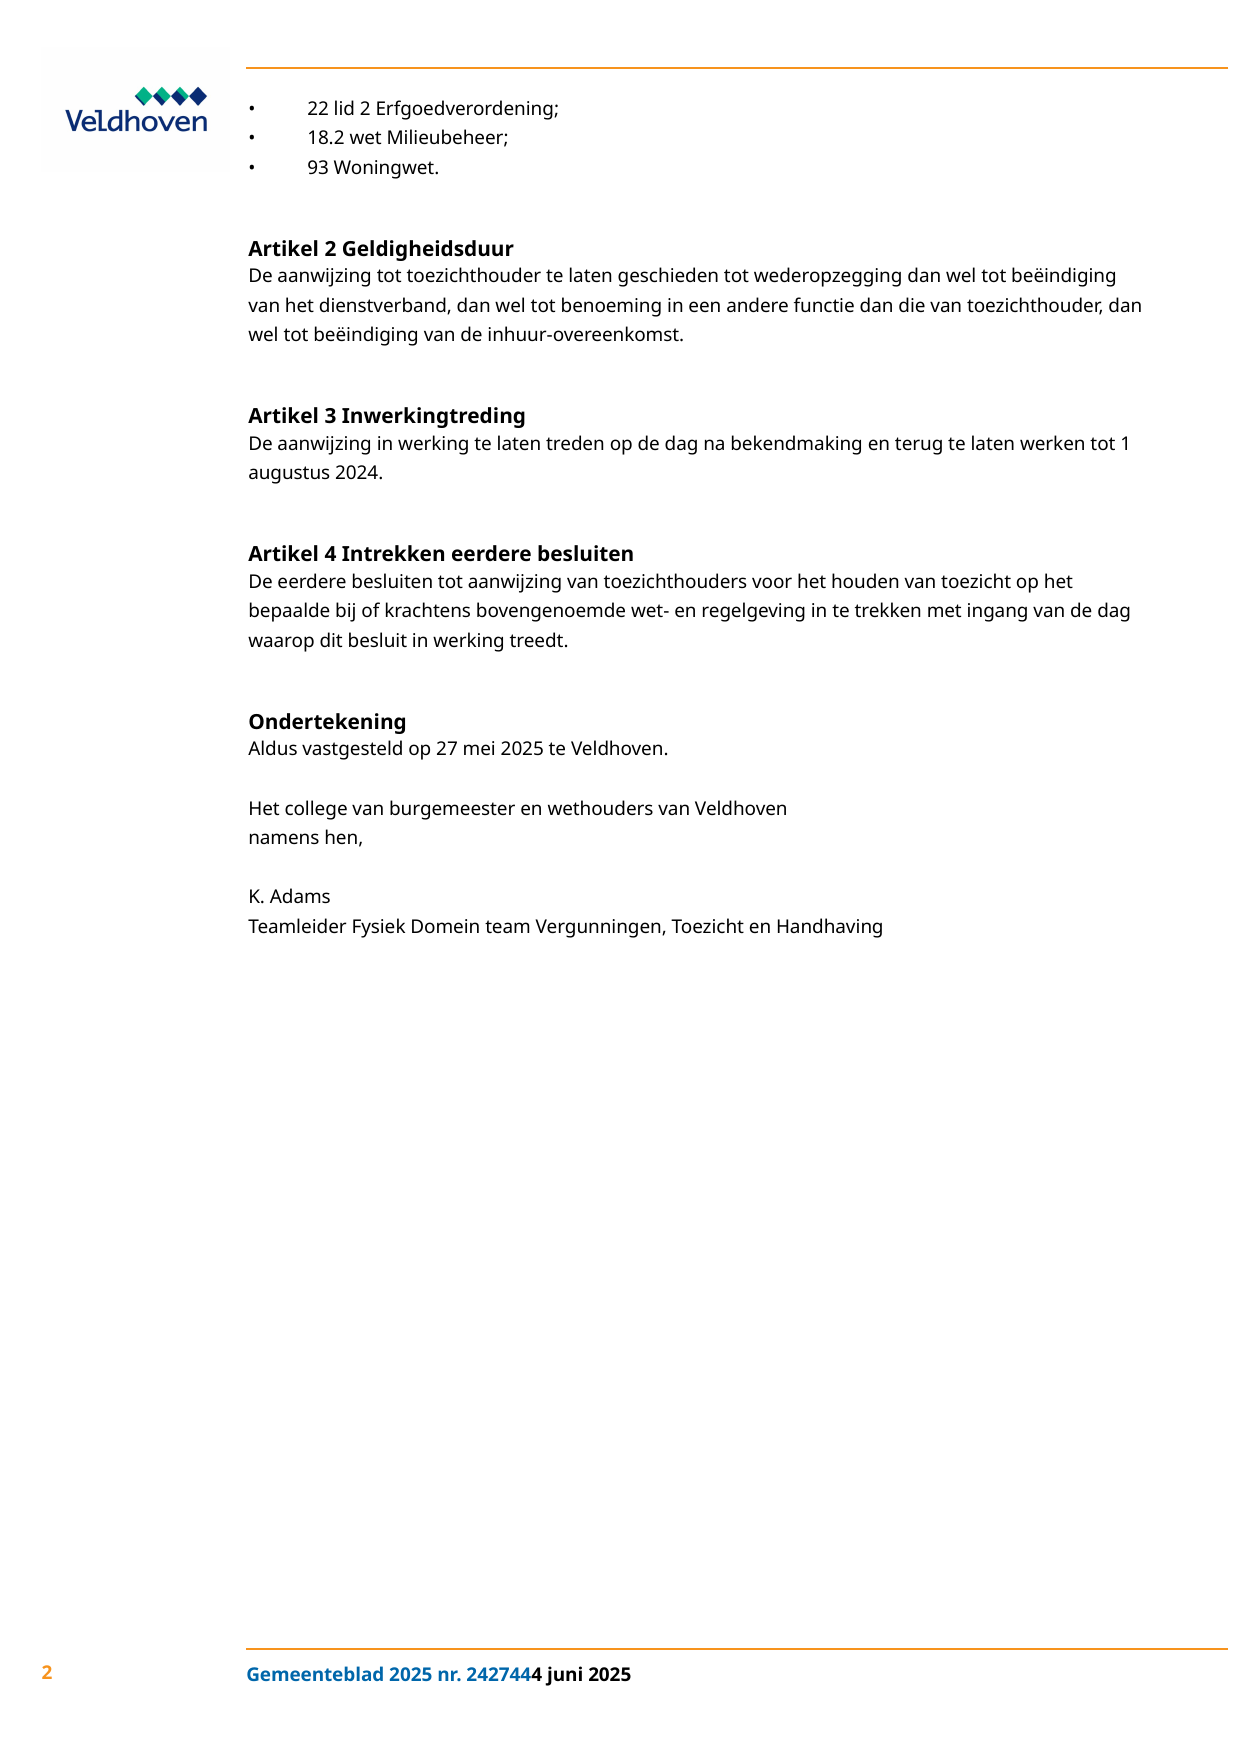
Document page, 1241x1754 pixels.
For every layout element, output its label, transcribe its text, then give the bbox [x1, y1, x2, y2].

text namens hen, [248, 824, 1152, 850]
text Ondertekening [248, 707, 1152, 736]
text De eerdere besluiten tot aanwijzing van toezichthouders voor het houden van toezicht op het bepaalde bij of krachtens bovengenoemde wet- en regelgeving in te trekken met ingang van de dag waarop dit besluit in werking treedt. [248, 568, 1152, 653]
picture [41, 47, 231, 172]
text De aanwijzing tot toezichthouder te laten geschieden tot wederopzegging dan wel tot beëindiging van het dienstverband, dan wel tot benoeming in een andere functie dan die van toezichthouder, dan wel tot beëindiging van de inhuur-overeenkomst. [248, 262, 1152, 347]
text K. Adams [248, 883, 1152, 909]
text Artikel 4 Intrekken eerdere besluiten [248, 539, 1152, 568]
text Aldus vastgesteld op 27 mei 2025 te Veldhoven. [248, 736, 1152, 761]
list 93 Woningwet. [248, 154, 1152, 180]
text Het college van burgemeester en wethouders van Veldhoven [248, 795, 1152, 821]
text De aanwijzing in werking te laten treden op de dag na bekendmaking en terug te laten werken tot 1 augustus 2024. [248, 430, 1152, 485]
text Artikel 2 Geldigheidsduur [248, 234, 1152, 262]
list 22 lid 2 Erfgoedverordening; [248, 95, 1152, 121]
list 18.2 wet Milieubeheer; [248, 124, 1152, 150]
text Artikel 3 Inwerkingtreding [248, 402, 1152, 430]
text Teamleider Fysiek Domein team Vergunningen, Toezicht en Handhaving [248, 913, 1152, 939]
